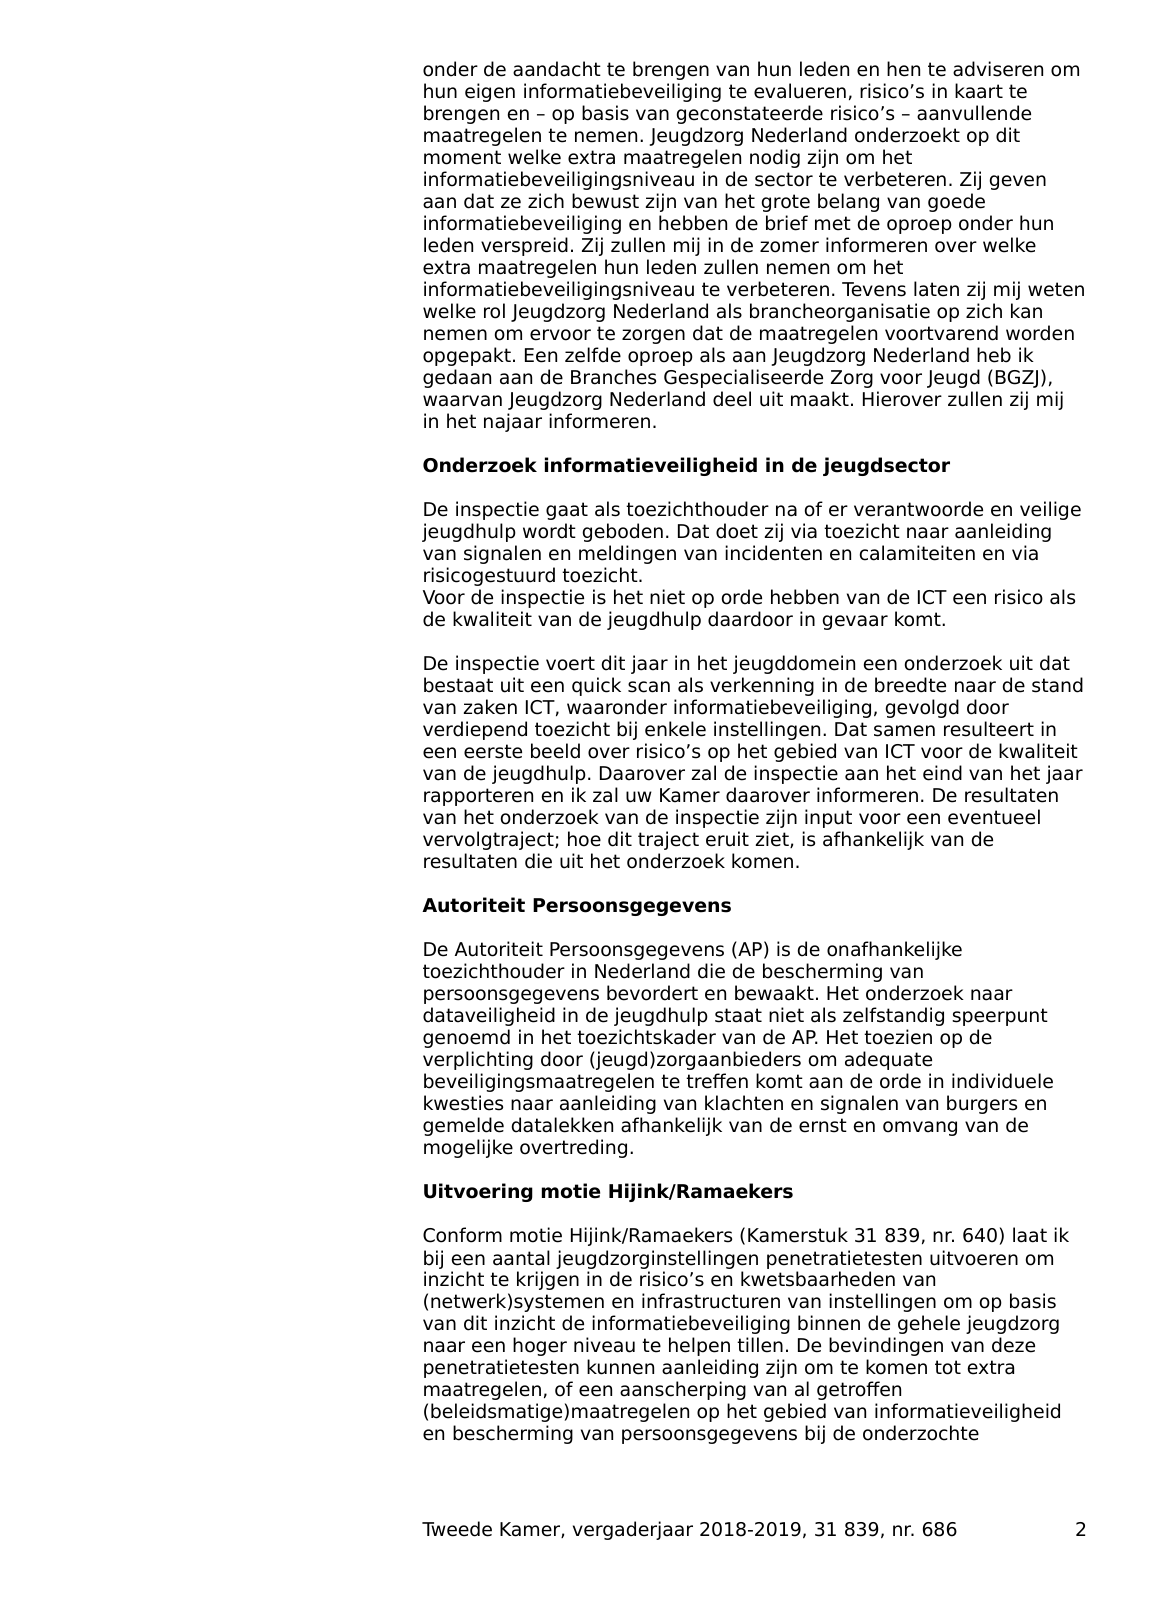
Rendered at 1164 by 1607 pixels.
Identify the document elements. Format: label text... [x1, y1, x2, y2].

subtitle Onderzoek informatieveiligheid in de jeugdsector [422, 455, 1087, 477]
subtitle Uitvoering motie Hijink/Ramaekers [422, 1181, 1087, 1203]
subtitle Autoriteit Persoonsgegevens [422, 895, 1087, 917]
text De inspectie gaat als toezichthouder na of er verantwoorde en veilige jeugdhulp wordt geboden. Dat doet zij via toezicht naar aanleiding van signalen en meldingen van incidenten en calamiteiten en via risicogestuurd toezicht. [422, 499, 1087, 587]
text De inspectie voert dit jaar in het jeugddomein een onderzoek uit dat bestaat uit een quick scan als verkenning in de breedte naar de stand van zaken ICT, waaronder informatiebeveiliging, gevolgd door verdiepend toezicht bij enkele instellingen. Dat samen resulteert in een eerste beeld over risico’s op het gebied van ICT voor de kwaliteit van de jeugdhulp. Daarover zal de inspectie aan het eind van het jaar rapporteren en ik zal uw Kamer daarover informeren. De resultaten van het onderzoek van de inspectie zijn input voor een eventueel vervolgtraject; hoe dit traject eruit ziet, is afhankelijk van de resultaten die uit het onderzoek komen. [422, 653, 1087, 873]
text onder de aandacht te brengen van hun leden en hen te adviseren om hun eigen informatiebeveiliging te evalueren, risico’s in kaart te brengen en – op basis van geconstateerde risico’s – aanvullende maatregelen te nemen. Jeugdzorg Nederland onderzoekt op dit moment welke extra maatregelen nodig zijn om het informatiebeveiligingsniveau in de sector te verbeteren. Zij geven aan dat ze zich bewust zijn van het grote belang van goede informatiebeveiliging en hebben de brief met de oproep onder hun leden verspreid. Zij zullen mij in de zomer informeren over welke extra maatregelen hun leden zullen nemen om het informatiebeveiligingsniveau te verbeteren. Tevens laten zij mij weten welke rol Jeugdzorg Nederland als brancheorganisatie op zich kan nemen om ervoor te zorgen dat de maatregelen voortvarend worden opgepakt. Een zelfde oproep als aan Jeugdzorg Nederland heb ik gedaan aan de Branches Gespecialiseerde Zorg voor Jeugd (BGZJ), waarvan Jeugdzorg Nederland deel uit maakt. Hierover zullen zij mij in het najaar informeren. [422, 59, 1087, 433]
text De Autoriteit Persoonsgegevens (AP) is de onafhankelijke toezichthouder in Nederland die de bescherming van persoonsgegevens bevordert en bewaakt. Het onderzoek naar dataveiligheid in de jeugdhulp staat niet als zelfstandig speerpunt genoemd in het toezichtskader van de AP. Het toezien op de verplichting door (jeugd)zorgaanbieders om adequate beveiligingsmaatregelen te treffen komt aan de orde in individuele kwesties naar aanleiding van klachten en signalen van burgers en gemelde datalekken afhankelijk van de ernst en omvang van de mogelijke overtreding. [422, 939, 1087, 1159]
text Conform motie Hijink/Ramaekers (Kamerstuk 31 839, nr. 640) laat ik bij een aantal jeugdzorginstellingen penetratietesten uitvoeren om inzicht te krijgen in de risico’s en kwetsbaarheden van (netwerk)systemen en infrastructuren van instellingen om op basis van dit inzicht de informatiebeveiliging binnen de gehele jeugdzorg naar een hoger niveau te helpen tillen. De bevindingen van deze penetratietesten kunnen aanleiding zijn om te komen tot extra maatregelen, of een aanscherping van al getroffen (beleidsmatige)maatregelen op het gebied van informatieveiligheid en bescherming van persoonsgegevens bij de onderzochte [422, 1225, 1087, 1445]
text Voor de inspectie is het niet op orde hebben van de ICT een risico als de kwaliteit van de jeugdhulp daardoor in gevaar komt. [422, 587, 1087, 631]
